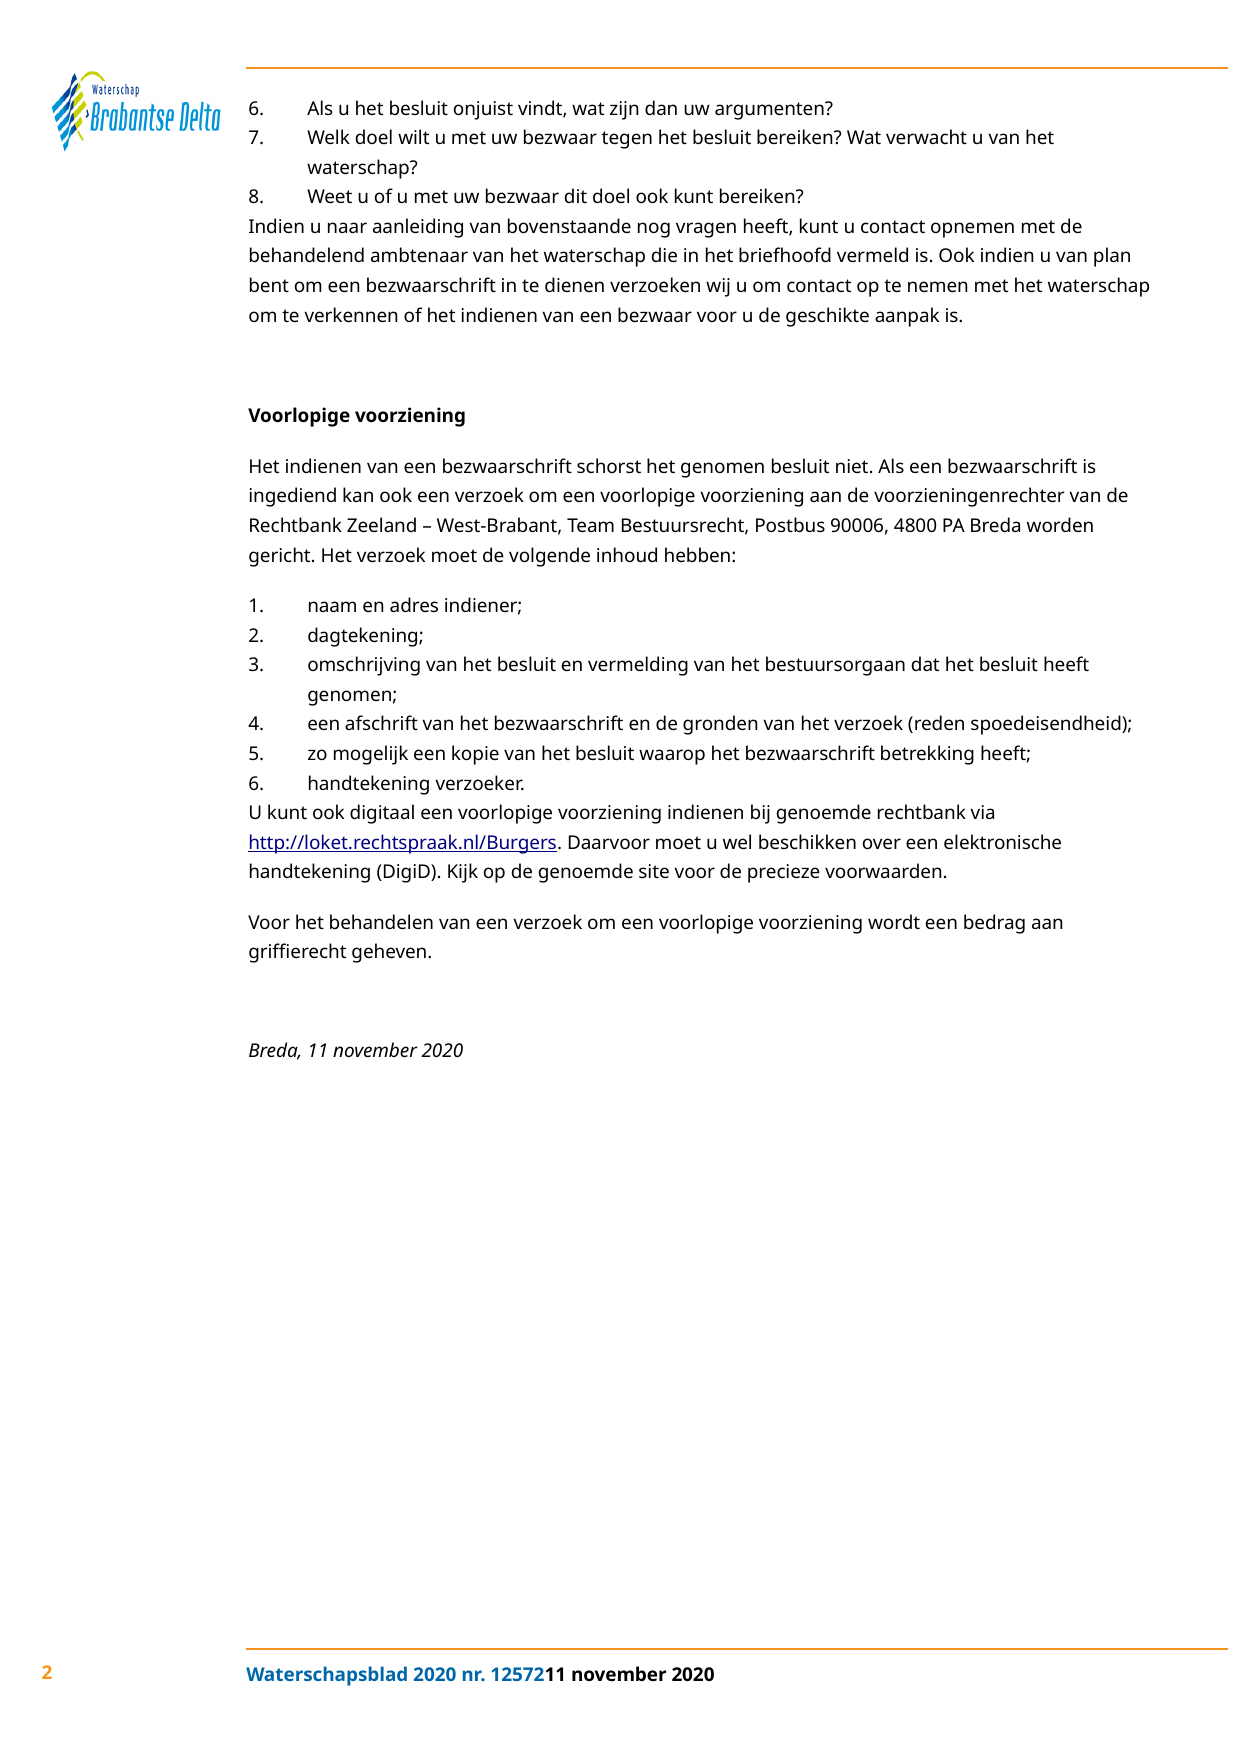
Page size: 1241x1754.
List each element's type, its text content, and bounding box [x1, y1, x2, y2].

picture [41, 47, 231, 172]
list een afschrift van het bezwaarschrift en de gronden van het verzoek (reden spoedeisendheid); [248, 711, 1152, 736]
list omschrijving van het besluit en vermelding van het bestuursorgaan dat het besluit heeft genomen; [248, 651, 1152, 707]
list zo mogelijk een kopie van het besluit waarop het bezwaarschrift betrekking heeft; [248, 740, 1152, 766]
text U kunt ook digitaal een voorlopige voorziening indienen bij genoemde rechtbank via http://loket.rechtspraak.nl/Burgers. Daarvoor moet u wel beschikken over een elektronische handtekening (DigiD). Kijk op de genoemde site voor de precieze voorwaarden. [248, 799, 1152, 884]
text Voorlopige voorziening [248, 403, 1152, 428]
list Als u het besluit onjuist vindt, wat zijn dan uw argumenten? [248, 95, 1152, 121]
list Welk doel wilt u met uw bezwaar tegen het besluit bereiken? Wat verwacht u van het waterschap? [248, 124, 1152, 180]
list dagtekening; [248, 622, 1152, 648]
text Voor het behandelen van een verzoek om een voorlopige voorziening wordt een bedrag aan griffierecht geheven. [248, 909, 1152, 964]
text Het indienen van een bezwaarschrift schorst het genomen besluit niet. Als een bezwaarschrift is ingediend kan ook een verzoek om een voorlopige voorziening aan de voorzieningenrechter van de Rechtbank Zeeland – West-Brabant, Team Bestuursrecht, Postbus 90006, 4800 PA Breda worden gericht. Het verzoek moet de volgende inhoud hebben: [248, 453, 1152, 568]
list handtekening verzoeker. [248, 770, 1152, 796]
text Breda, 11 november 2020 [248, 1037, 1152, 1062]
list naam en adres indiener; [248, 592, 1152, 618]
list Weet u of u met uw bezwaar dit doel ook kunt bereiken? [248, 183, 1152, 209]
text Indien u naar aanleiding van bovenstaande nog vragen heeft, kunt u contact opnemen met de behandelend ambtenaar van het waterschap die in het briefhoofd vermeld is. Ook indien u van plan bent om een bezwaarschrift in te dienen verzoeken wij u om contact op te nemen met het waterschap om te verkennen of het indienen van een bezwaar voor u de geschikte aanpak is. [248, 213, 1152, 328]
